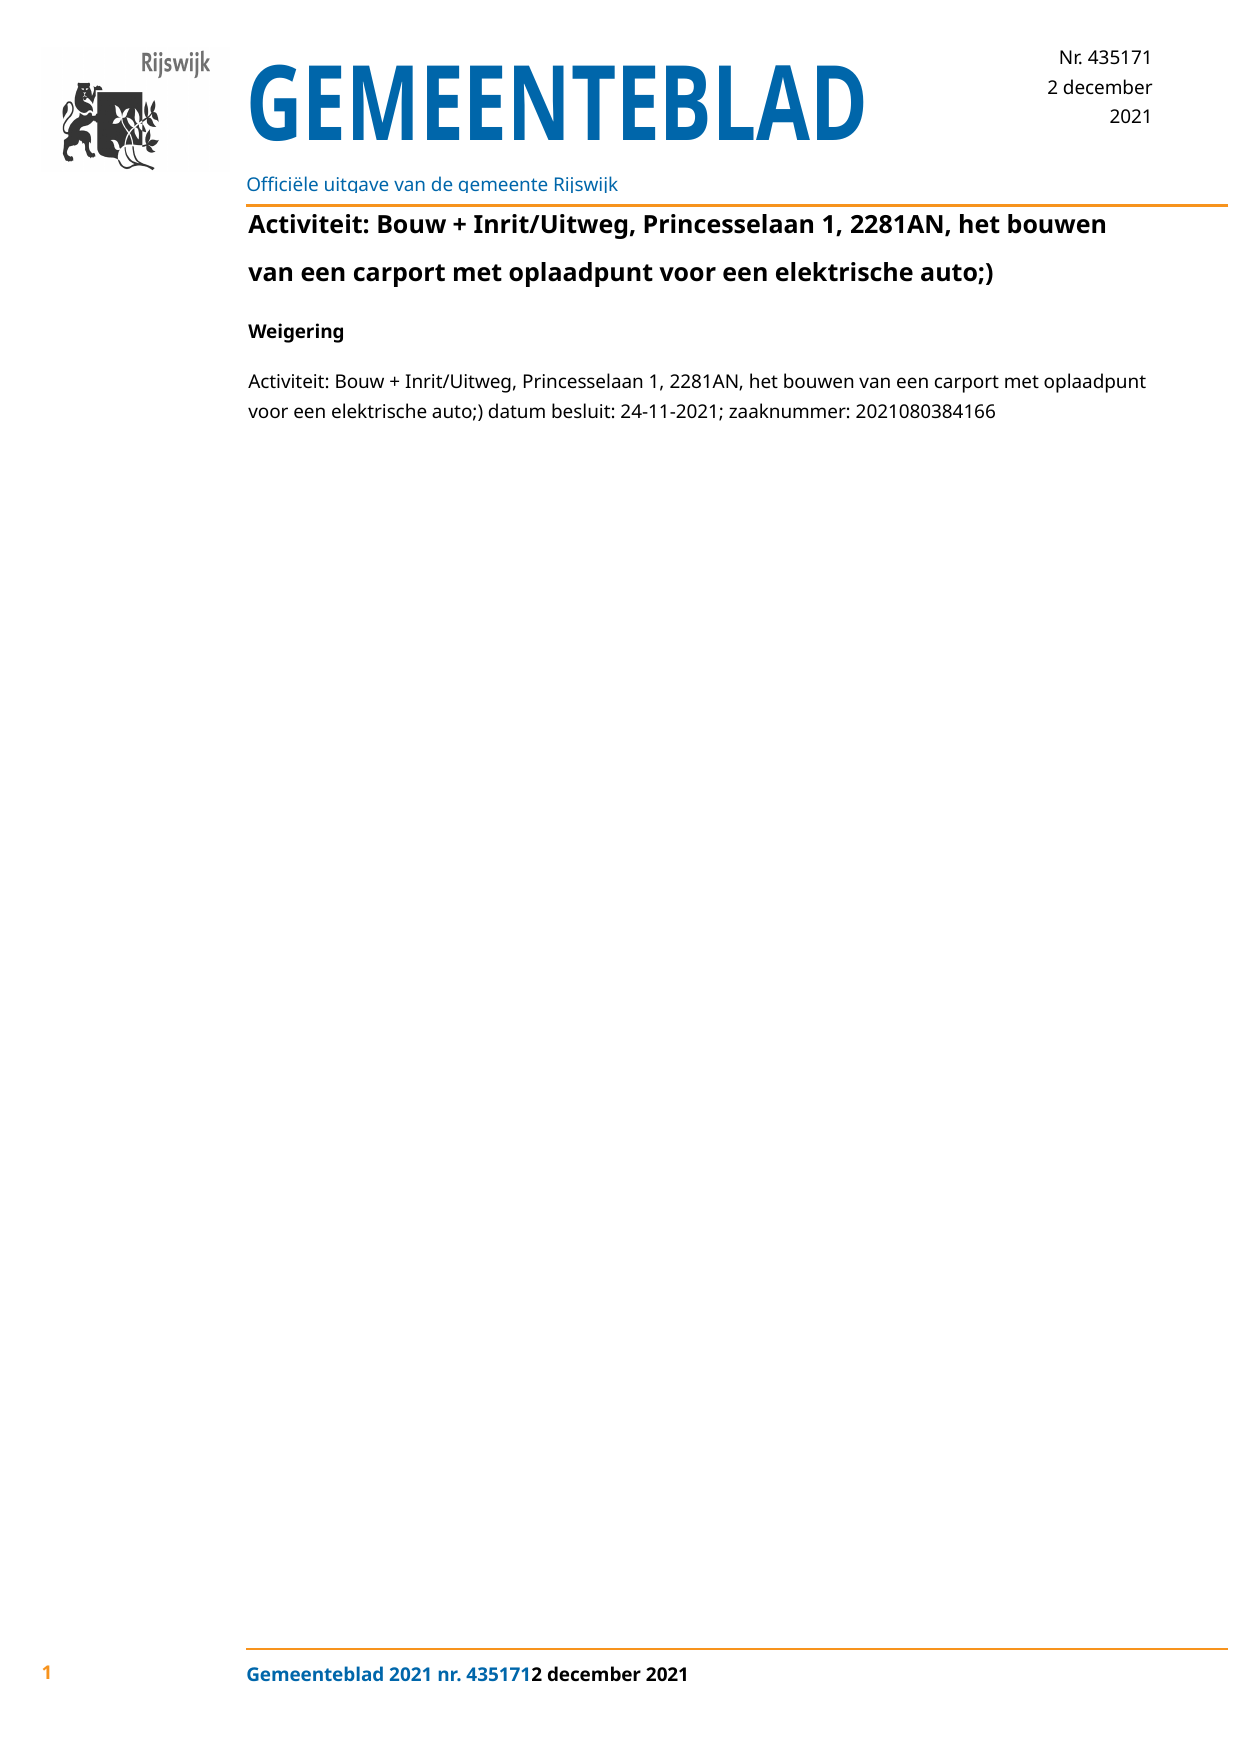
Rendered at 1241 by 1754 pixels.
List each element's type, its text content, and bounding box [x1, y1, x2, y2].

text Activiteit: Bouw + Inrit/Uitweg, Princesselaan 1, 2281AN, het bouwen van een carport met oplaadpunt voor een elektrische auto;) [248, 207, 1152, 288]
text Weigering [248, 318, 1152, 344]
text Activiteit: Bouw + Inrit/Uitweg, Princesselaan 1, 2281AN, het bouwen van een carport met oplaadpunt voor een elektrische auto;) datum besluit: 24-11-2021; zaaknummer: 2021080384166 [248, 368, 1152, 424]
picture [41, 47, 231, 172]
